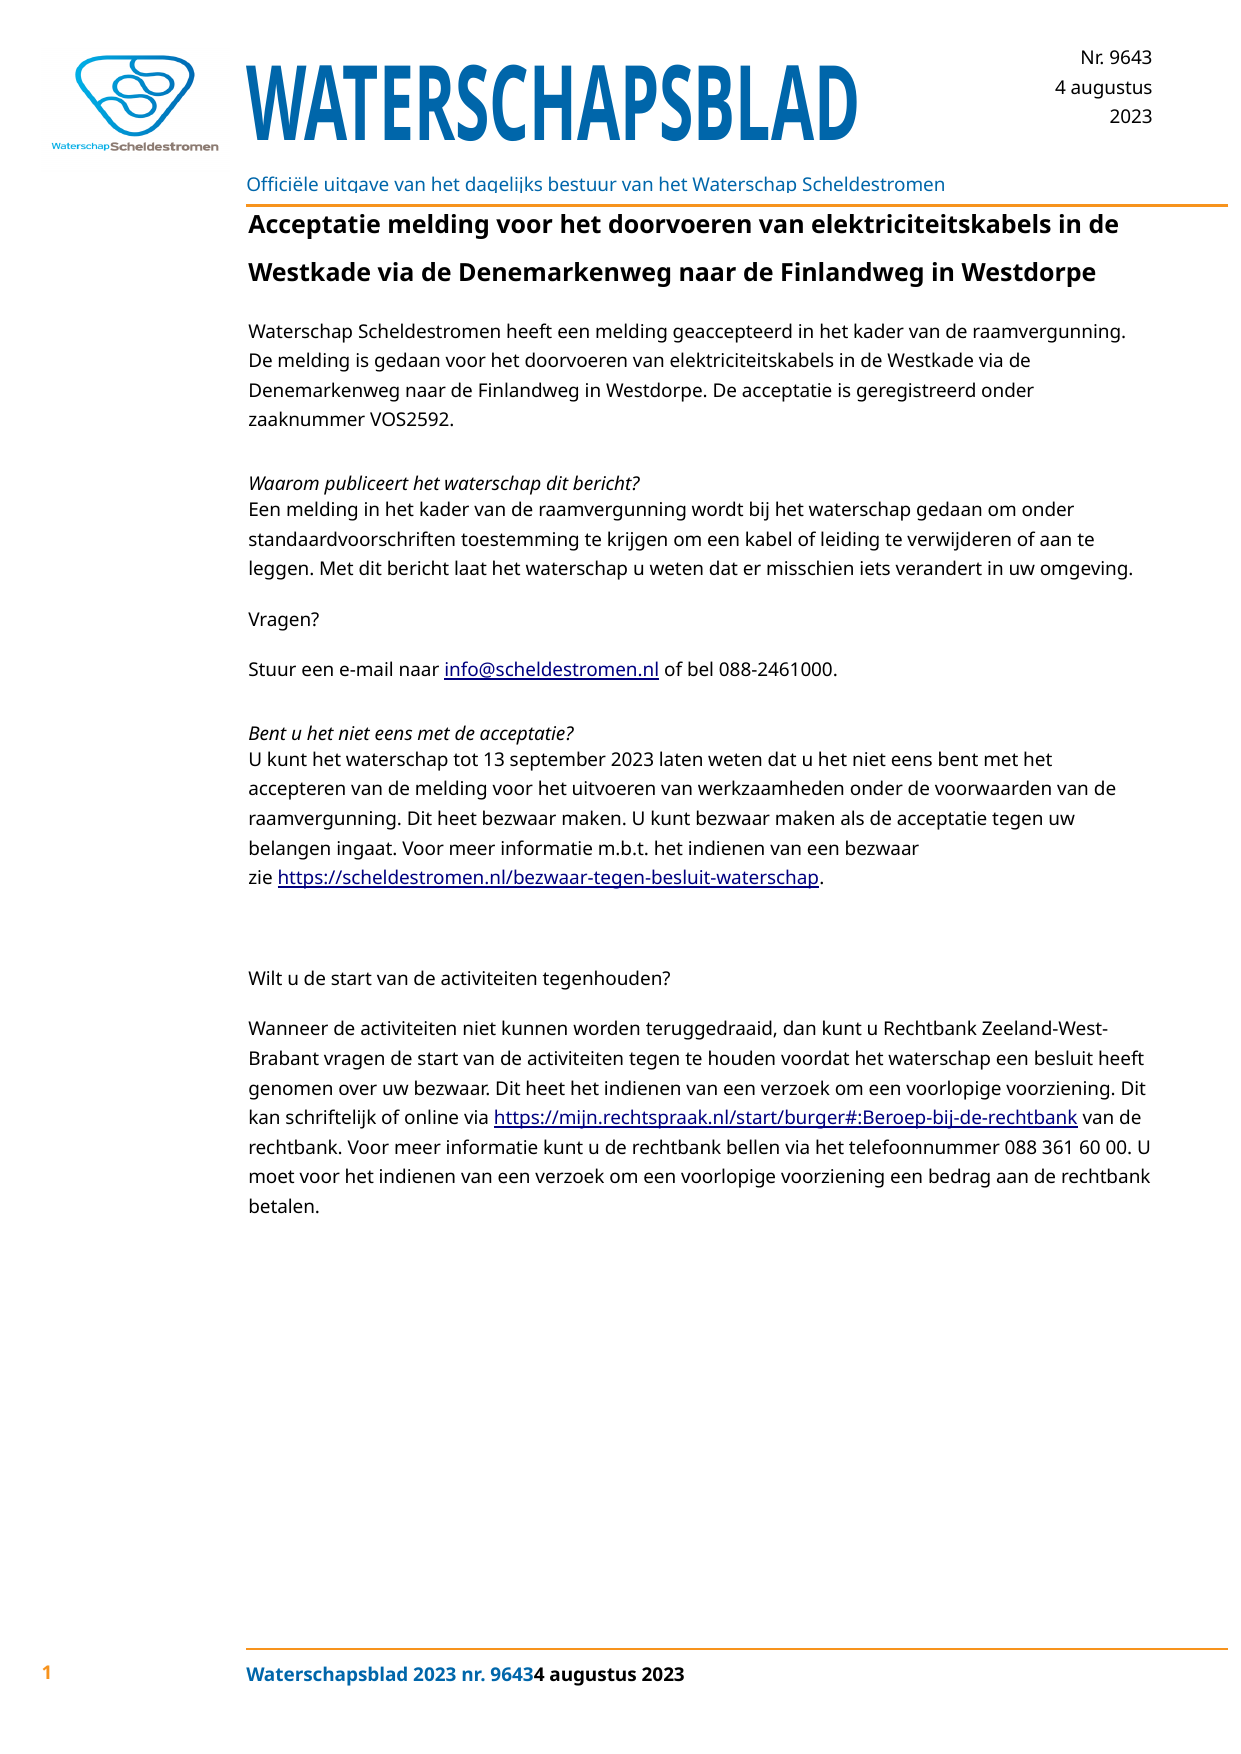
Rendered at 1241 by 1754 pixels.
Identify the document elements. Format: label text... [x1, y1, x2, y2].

text Waarom publiceert het waterschap dit bericht? [248, 471, 1152, 496]
text Waterschap Scheldestromen heeft een melding geaccepteerd in het kader van de raamvergunning. De melding is gedaan voor het doorvoeren van elektriciteitskabels in de Westkade via de Denemarkenweg naar de Finlandweg in Westdorpe. De acceptatie is geregistreerd onder zaaknummer VOS2592. [248, 318, 1152, 432]
text Wilt u de start van de activiteiten tegenhouden? [248, 965, 1152, 991]
text Wanneer de activiteiten niet kunnen worden teruggedraaid, dan kunt u Rechtbank Zeeland-West-Brabant vragen de start van de activiteiten tegen te houden voordat het waterschap een besluit heeft genomen over uw bezwaar. Dit heet het indienen van een verzoek om een voorlopige voorziening. Dit kan schriftelijk of online via https://mijn.rechtspraak.nl/start/burger#:Beroep-bij-de-rechtbank van de rechtbank. Voor meer informatie kunt u de rechtbank bellen via het telefoonnummer 088 361 60 00. U moet voor het indienen van een verzoek om een voorlopige voorziening een bedrag aan de rechtbank betalen. [248, 1016, 1152, 1219]
text Bent u het niet eens met de acceptatie? [248, 720, 1152, 746]
text Vragen? [248, 606, 1152, 632]
text U kunt het waterschap tot 13 september 2023 laten weten dat u het niet eens bent met het accepteren van de melding voor het uitvoeren van werkzaamheden onder de voorwaarden van de raamvergunning. Dit heet bezwaar maken. U kunt bezwaar maken als de acceptatie tegen uw belangen ingaat. Voor meer informatie m.b.t. het indienen van een bezwaar zie https://scheldestromen.nl/bezwaar-tegen-besluit-waterschap. [248, 746, 1152, 890]
text Een melding in het kader van de raamvergunning wordt bij het waterschap gedaan om onder standaardvoorschriften toestemming te krijgen om een kabel of leiding te verwijderen of aan te leggen. Met dit bericht laat het waterschap u weten dat er misschien iets verandert in uw omgeving. [248, 496, 1152, 581]
text Stuur een e-mail naar info@scheldestromen.nl of bel 088-2461000. [248, 656, 1152, 682]
text Acceptatie melding voor het doorvoeren van elektriciteitskabels in de Westkade via de Denemarkenweg naar de Finlandweg in Westdorpe [248, 207, 1152, 288]
picture [41, 47, 231, 172]
